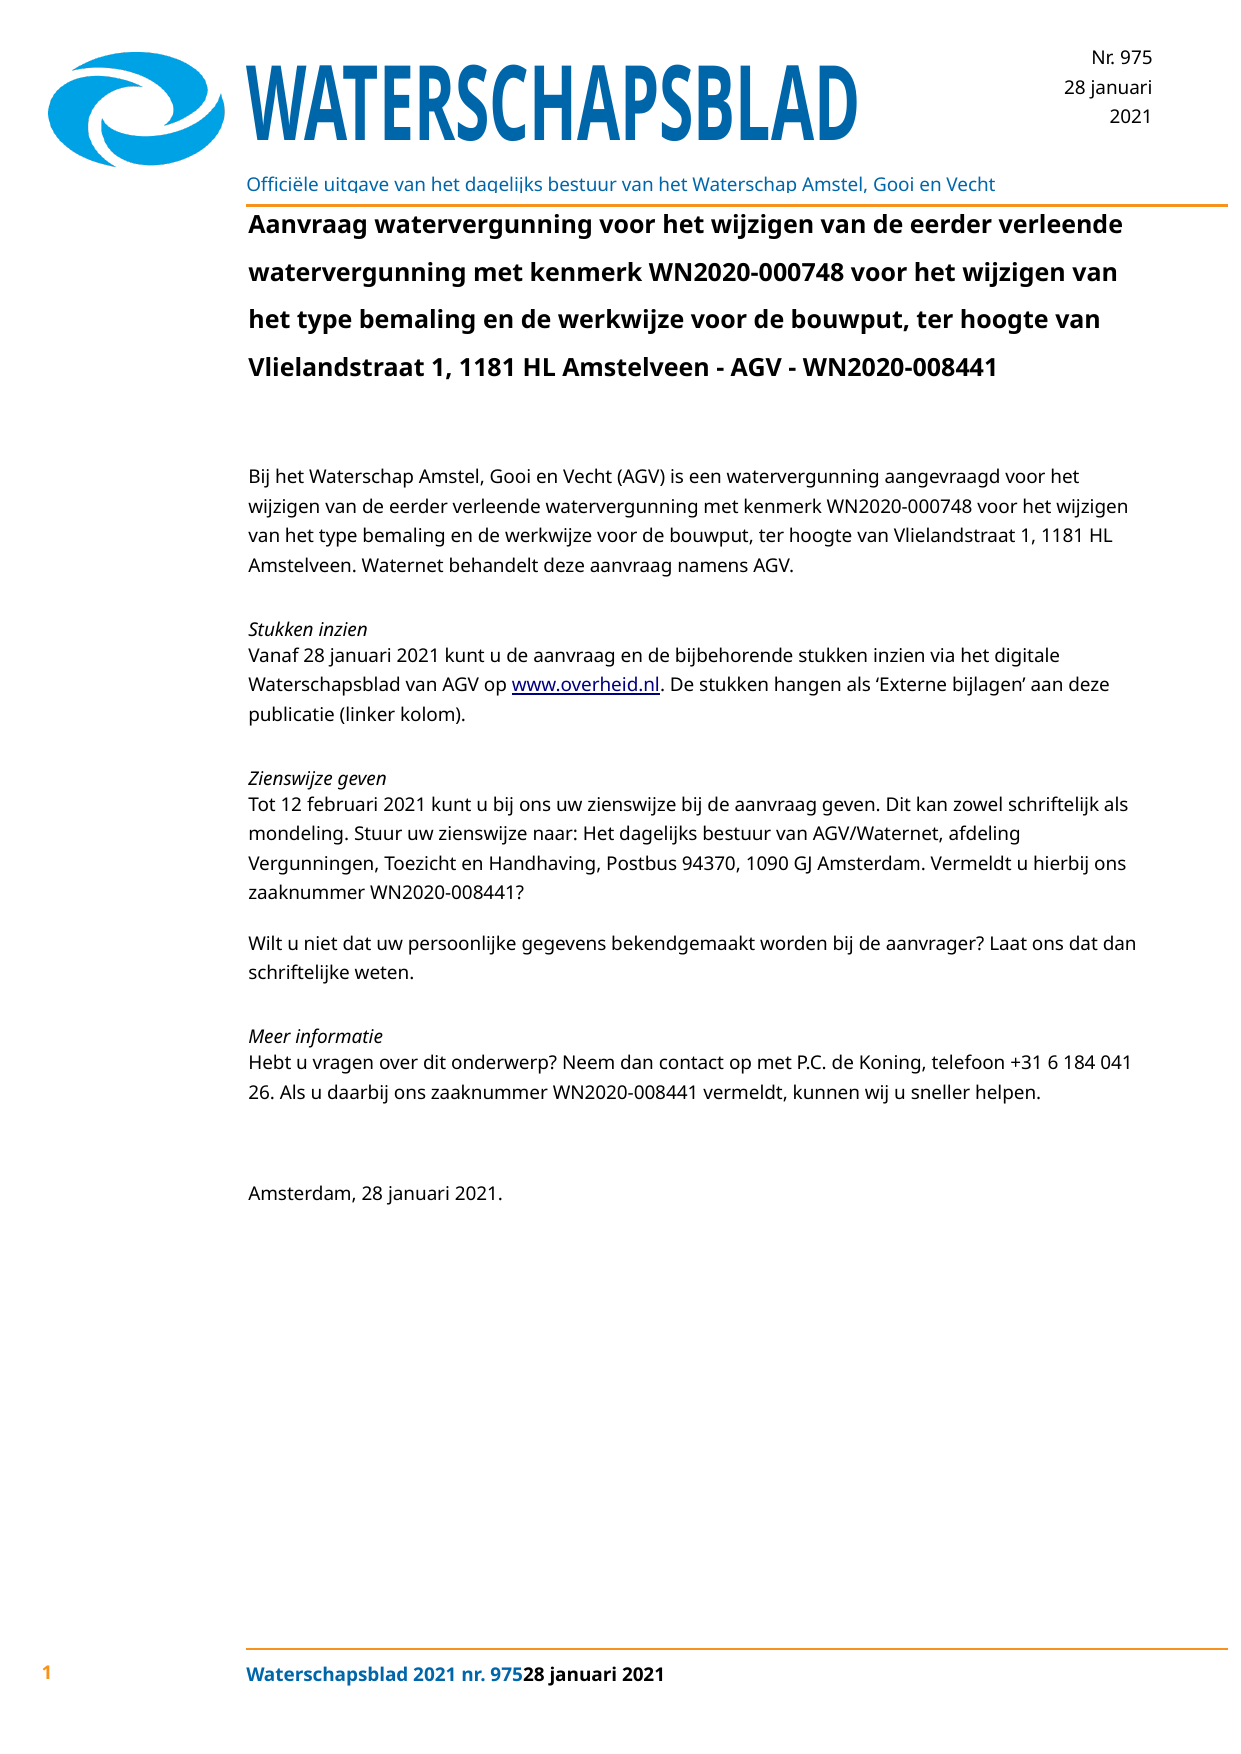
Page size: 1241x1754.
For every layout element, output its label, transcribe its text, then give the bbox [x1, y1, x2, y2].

text Meer informatie [248, 1023, 1152, 1049]
text Amsterdam, 28 januari 2021. [248, 1180, 1152, 1205]
picture [41, 47, 231, 172]
text Bij het Waterschap Amstel, Gooi en Vecht (AGV) is een watervergunning aangevraagd voor het wijzigen van de eerder verleende watervergunning met kenmerk WN2020-000748 voor het wijzigen van het type bemaling en de werkwijze voor de bouwput, ter hoogte van Vlielandstraat 1, 1181 HL Amstelveen. Waternet behandelt deze aanvraag namens AGV. [248, 463, 1152, 578]
text Hebt u vragen over dit onderwerp? Neem dan contact op met P.C. de Koning, telefoon +31 6 184 041 26. Als u daarbij ons zaaknummer WN2020-008441 vermeldt, kunnen wij u sneller helpen. [248, 1049, 1152, 1104]
text Zienswijze geven [248, 765, 1152, 791]
text Tot 12 februari 2021 kunt u bij ons uw zienswijze bij de aanvraag geven. Dit kan zowel schriftelijk als mondeling. Stuur uw zienswijze naar: Het dagelijks bestuur van AGV/Waternet, afdeling Vergunningen, Toezicht en Handhaving, Postbus 94370, 1090 GJ Amsterdam. Vermeldt u hierbij ons zaaknummer WN2020-008441? [248, 791, 1152, 905]
text Wilt u niet dat uw persoonlijke gegevens bekendgemaakt worden bij de aanvrager? Laat ons dat dan schriftelijke weten. [248, 930, 1152, 985]
text Aanvraag watervergunning voor het wijzigen van de eerder verleende watervergunning met kenmerk WN2020-000748 voor het wijzigen van het type bemaling en de werkwijze voor de bouwput, ter hoogte van Vlielandstraat 1, 1181 HL Amstelveen - AGV - WN2020-008441 [248, 207, 1152, 384]
text Stukken inzien [248, 616, 1152, 642]
text Vanaf 28 januari 2021 kunt u de aanvraag en de bijbehorende stukken inzien via het digitale Waterschapsblad van AGV op www.overheid.nl. De stukken hangen als ‘Externe bijlagen’ aan deze publicatie (linker kolom). [248, 642, 1152, 727]
